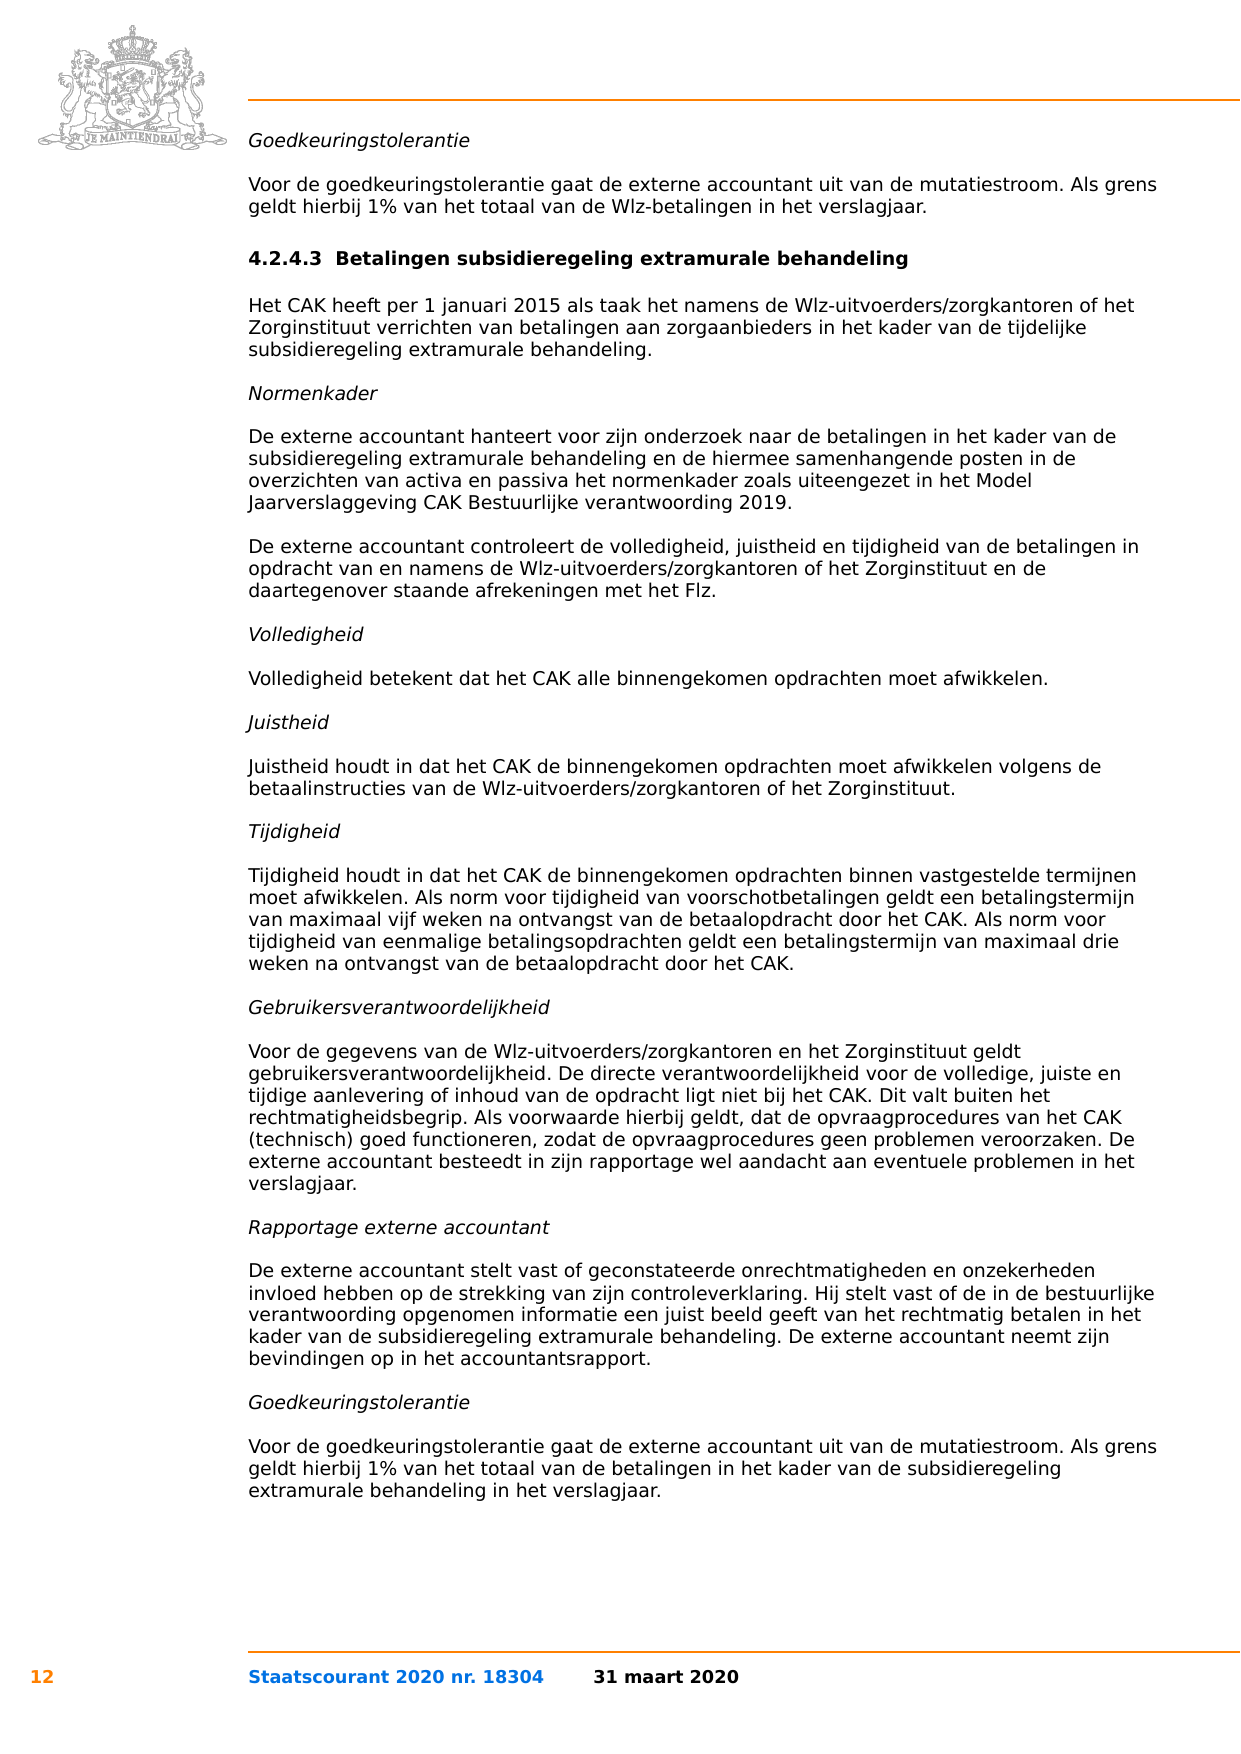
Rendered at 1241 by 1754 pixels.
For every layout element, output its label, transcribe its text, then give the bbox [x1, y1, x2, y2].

subtitle Rapportage externe accountant [248, 1217, 1163, 1238]
subtitle Juistheid [248, 712, 1163, 734]
subtitle Gebruikersverantwoordelijkheid [248, 997, 1163, 1019]
text Juistheid houdt in dat het CAK de binnengekomen opdrachten moet afwikkelen volgens de betaalinstructies van de Wlz-uitvoerders/zorgkantoren of het Zorginstituut. [248, 756, 1163, 799]
text Voor de gegevens van de Wlz-uitvoerders/zorgkantoren en het Zorginstituut geldt gebruikersverantwoordelijkheid. De directe verantwoordelijkheid voor de volledige, juiste en tijdige aanlevering of inhoud van de opdracht ligt niet bij het CAK. Dit valt buiten het rechtmatigheidsbegrip. Als voorwaarde hierbij geldt, dat de opvraagprocedures van het CAK (technisch) goed functioneren, zodat de opvraagprocedures geen problemen veroorzaken. De externe accountant besteedt in zijn rapportage wel aandacht aan eventuele problemen in het verslagjaar. [248, 1041, 1163, 1195]
text Voor de goedkeuringstolerantie gaat de externe accountant uit van de mutatiestroom. Als grens geldt hierbij 1% van het totaal van de Wlz-betalingen in het verslagjaar. [248, 174, 1163, 218]
text De externe accountant controleert de volledigheid, juistheid en tijdigheid van de betalingen in opdracht van en namens de Wlz-uitvoerders/zorgkantoren of het Zorginstituut en de daartegenover staande afrekeningen met het Flz. [248, 536, 1163, 602]
text De externe accountant stelt vast of geconstateerde onrechtmatigheden en onzekerheden invloed hebben op de strekking van zijn controleverklaring. Hij stelt vast of de in de bestuurlijke verantwoording opgenomen informatie een juist beeld geeft van het rechtmatig betalen in het kader van de subsidieregeling extramurale behandeling. De externe accountant neemt zijn bevindingen op in het accountantsrapport. [248, 1260, 1163, 1370]
subtitle Tijdigheid [248, 821, 1163, 843]
subtitle Volledigheid [248, 624, 1163, 646]
subtitle Goedkeuringstolerantie [248, 130, 1163, 152]
text Tijdigheid houdt in dat het CAK de binnengekomen opdrachten binnen vastgestelde termijnen moet afwikkelen. Als norm voor tijdigheid van voorschotbetalingen geldt een betalingstermijn van maximaal vijf weken na ontvangst van de betaalopdracht door het CAK. Als norm voor tijdigheid van eenmalige betalingsopdrachten geldt een betalingstermijn van maximaal drie weken na ontvangst van de betaalopdracht door het CAK. [248, 865, 1163, 975]
subtitle 4.2.4.3 Betalingen subsidieregeling extramurale behandeling [248, 248, 1163, 270]
text Het CAK heeft per 1 januari 2015 als taak het namens de Wlz-uitvoerders/zorgkantoren of het Zorginstituut verrichten van betalingen aan zorgaanbieders in het kader van de tijdelijke subsidieregeling extramurale behandeling. [248, 295, 1163, 361]
text Voor de goedkeuringstolerantie gaat de externe accountant uit van de mutatiestroom. Als grens geldt hierbij 1% van het totaal van de betalingen in het kader van de subsidieregeling extramurale behandeling in het verslagjaar. [248, 1436, 1163, 1502]
picture [38, 25, 227, 150]
text Volledigheid betekent dat het CAK alle binnengekomen opdrachten moet afwikkelen. [248, 668, 1163, 690]
subtitle Normenkader [248, 382, 1163, 404]
text De externe accountant hanteert voor zijn onderzoek naar de betalingen in het kader van de subsidieregeling extramurale behandeling en de hiermee samenhangende posten in de overzichten van activa en passiva het normenkader zoals uiteengezet in het Model Jaarverslaggeving CAK Bestuurlijke verantwoording 2019. [248, 426, 1163, 514]
subtitle Goedkeuringstolerantie [248, 1392, 1163, 1414]
